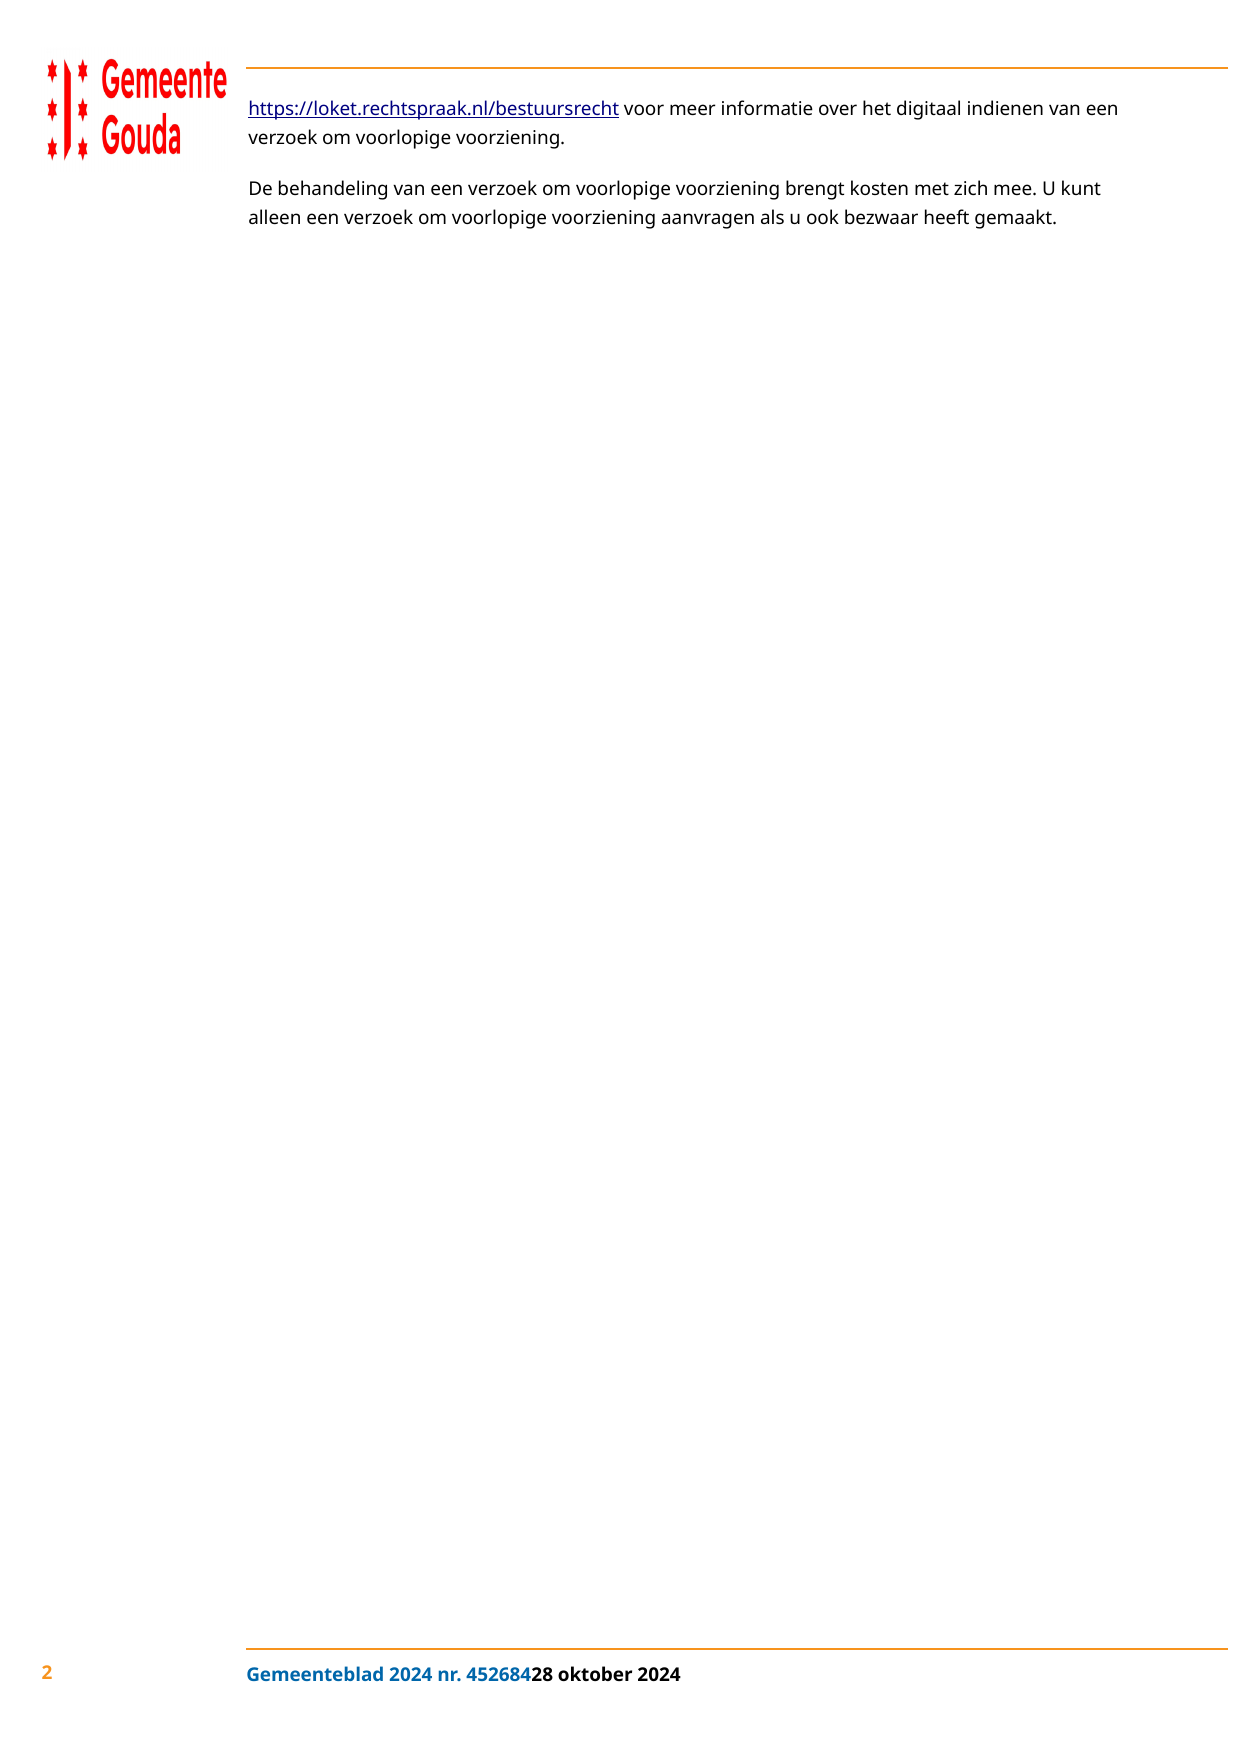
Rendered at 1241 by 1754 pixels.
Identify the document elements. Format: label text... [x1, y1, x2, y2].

text De behandeling van een verzoek om voorlopige voorziening brengt kosten met zich mee. U kunt alleen een verzoek om voorlopige voorziening aanvragen als u ook bezwaar heeft gemaakt. [248, 175, 1152, 230]
text https://loket.rechtspraak.nl/bestuursrecht voor meer informatie over het digitaal indienen van een verzoek om voorlopige voorziening. [248, 95, 1152, 150]
picture [41, 47, 231, 172]
